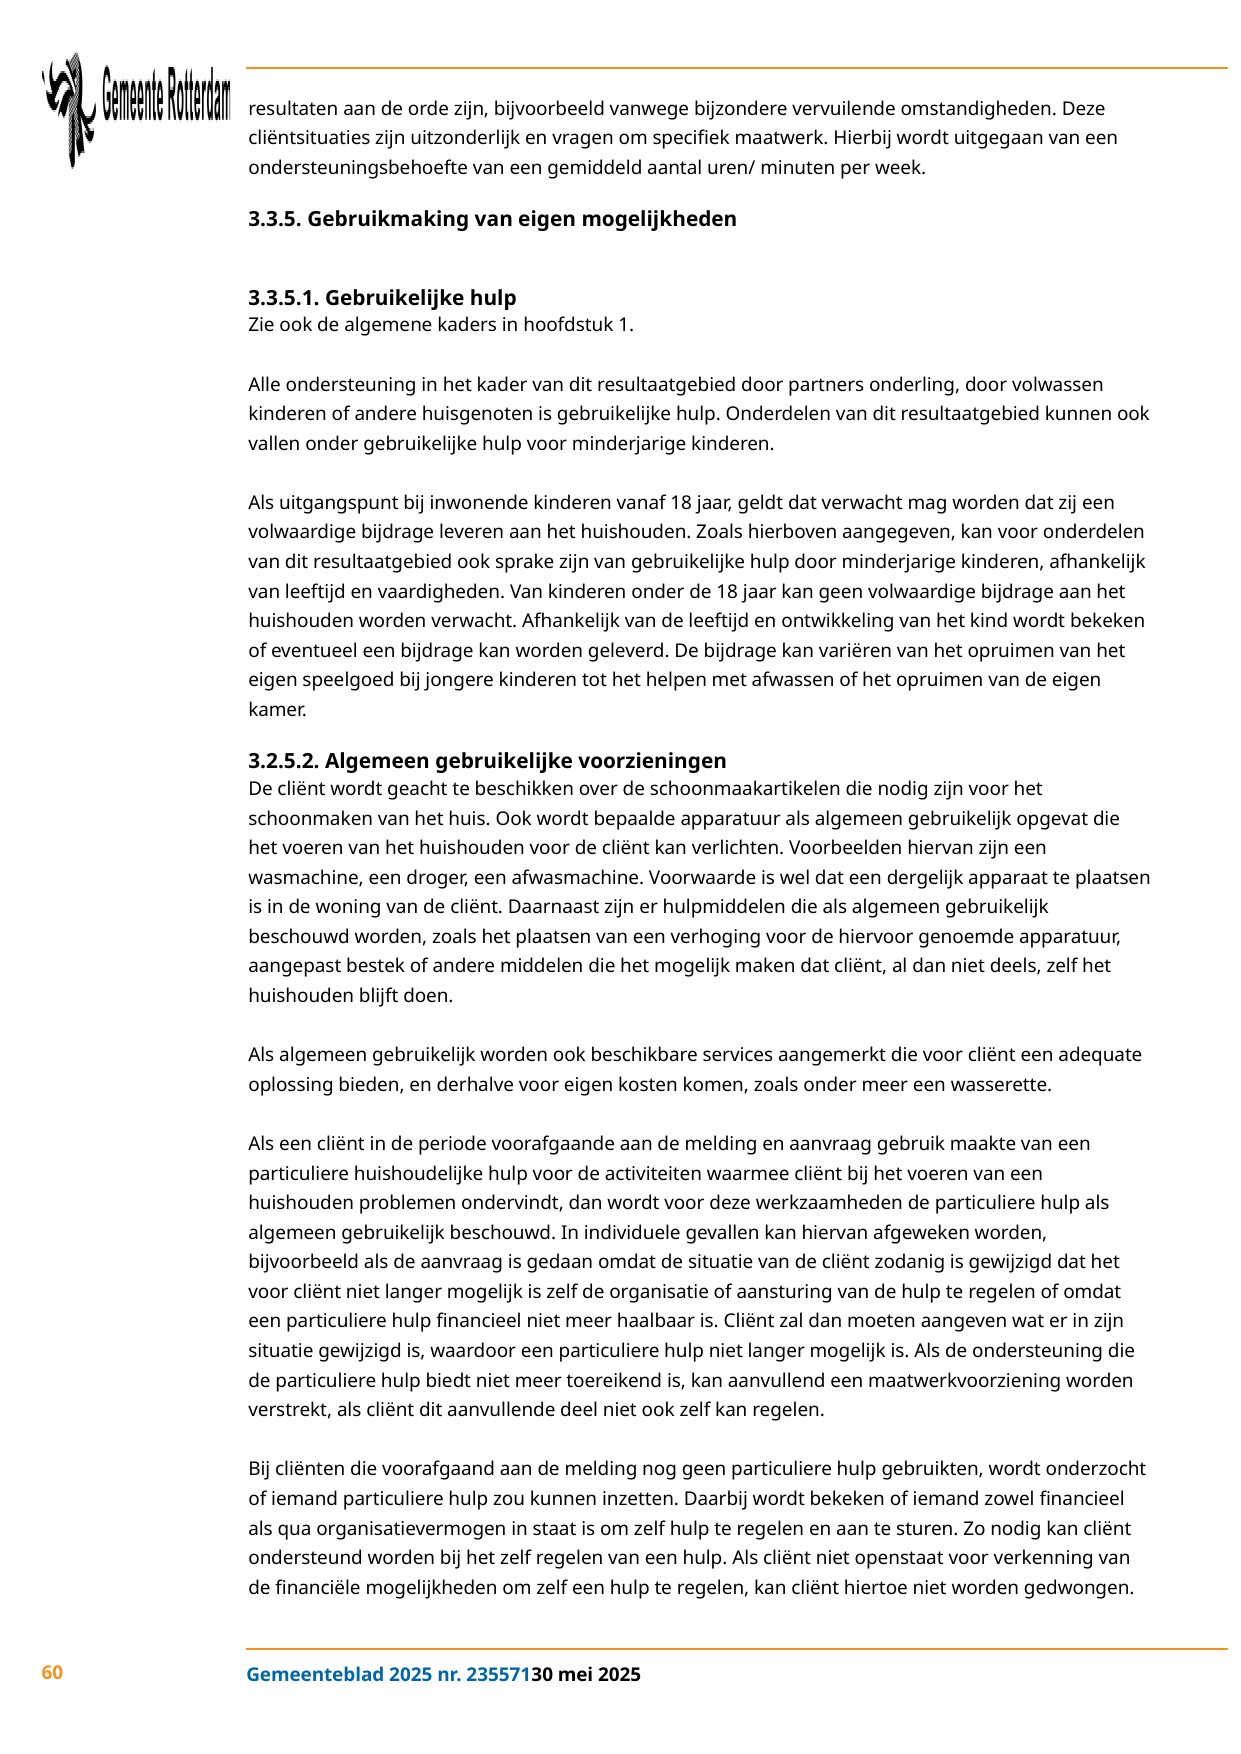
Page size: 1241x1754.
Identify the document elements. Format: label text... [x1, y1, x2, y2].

text De cliënt wordt geacht te beschikken over de schoonmaakartikelen die nodig zijn voor het schoonmaken van het huis. Ook wordt bepaalde apparatuur als algemeen gebruikelijk opgevat die het voeren van het huishouden voor de cliënt kan verlichten. Voorbeelden hiervan zijn een wasmachine, een droger, een afwasmachine. Voorwaarde is wel dat een dergelijk apparaat te plaatsen is in de woning van de cliënt. Daarnaast zijn er hulpmiddelen die als algemeen gebruikelijk beschouwd worden, zoals het plaatsen van een verhoging voor de hiervoor genoemde apparatuur, aangepast bestek of andere middelen die het mogelijk maken dat cliënt, al dan niet deels, zelf het huishouden blijft doen. [248, 775, 1152, 1008]
text Zie ook de algemene kaders in hoofdstuk 1. [248, 312, 1152, 337]
text resultaten aan de orde zijn, bijvoorbeeld vanwege bijzondere vervuilende omstandigheden. Deze cliëntsituaties zijn uitzonderlijk en vragen om specifiek maatwerk. Hierbij wordt uitgegaan van een ondersteuningsbehoefte van een gemiddeld aantal uren/ minuten per week. [248, 95, 1152, 180]
text Als een cliënt in de periode voorafgaande aan de melding en aanvraag gebruik maakte van een particuliere huishoudelijke hulp voor de activiteiten waarmee cliënt bij het voeren van een huishouden problemen ondervindt, dan wordt voor deze werkzaamheden de particuliere hulp als algemeen gebruikelijk beschouwd. In individuele gevallen kan hiervan afgeweken worden, bijvoorbeeld als de aanvraag is gedaan omdat de situatie van de cliënt zodanig is gewijzigd dat het voor cliënt niet langer mogelijk is zelf de organisatie of aansturing van de hulp te regelen of omdat een particuliere hulp financieel niet meer haalbaar is. Cliënt zal dan moeten aangeven wat er in zijn situatie gewijzigd is, waardoor een particuliere hulp niet langer mogelijk is. Als de ondersteuning die de particuliere hulp biedt niet meer toereikend is, kan aanvullend een maatwerkvoorziening worden verstrekt, als cliënt dit aanvullende deel niet ook zelf kan regelen. [248, 1130, 1152, 1422]
text Als algemeen gebruikelijk worden ook beschikbare services aangemerkt die voor cliënt een adequate oplossing bieden, en derhalve voor eigen kosten komen, zoals onder meer een wasserette. [248, 1041, 1152, 1097]
text Alle ondersteuning in het kader van dit resultaatgebied door partners onderling, door volwassen kinderen of andere huisgenoten is gebruikelijke hulp. Onderdelen van dit resultaatgebied kunnen ook vallen onder gebruikelijke hulp voor minderjarige kinderen. [248, 371, 1152, 456]
text 3.2.5.2. Algemeen gebruikelijke voorzieningen [248, 747, 1152, 775]
text 3.3.5. Gebruikmaking van eigen mogelijkheden [248, 204, 1152, 233]
text Bij cliënten die voorafgaand aan de melding nog geen particuliere hulp gebruikten, wordt onderzocht of iemand particuliere hulp zou kunnen inzetten. Daarbij wordt bekeken of iemand zowel financieel als qua organisatievermogen in staat is om zelf hulp te regelen en aan te sturen. Zo nodig kan cliënt ondersteund worden bij het zelf regelen van een hulp. Als cliënt niet openstaat voor verkenning van de financiële mogelijkheden om zelf een hulp te regelen, kan cliënt hiertoe niet worden gedwongen. [248, 1456, 1152, 1599]
text 3.3.5.1. Gebruikelijke hulp [248, 283, 1152, 312]
text Als uitgangspunt bij inwonende kinderen vanaf 18 jaar, geldt dat verwacht mag worden dat zij een volwaardige bijdrage leveren aan het huishouden. Zoals hierboven aangegeven, kan voor onderdelen van dit resultaatgebied ook sprake zijn van gebruikelijke hulp door minderjarige kinderen, afhankelijk van leeftijd en vaardigheden. Van kinderen onder de 18 jaar kan geen volwaardige bijdrage aan het huishouden worden verwacht. Afhankelijk van de leeftijd en ontwikkeling van het kind wordt bekeken of eventueel een bijdrage kan worden geleverd. De bijdrage kan variëren van het opruimen van het eigen speelgoed bij jongere kinderen tot het helpen met afwassen of het opruimen van de eigen kamer. [248, 489, 1152, 722]
picture [41, 47, 231, 172]
